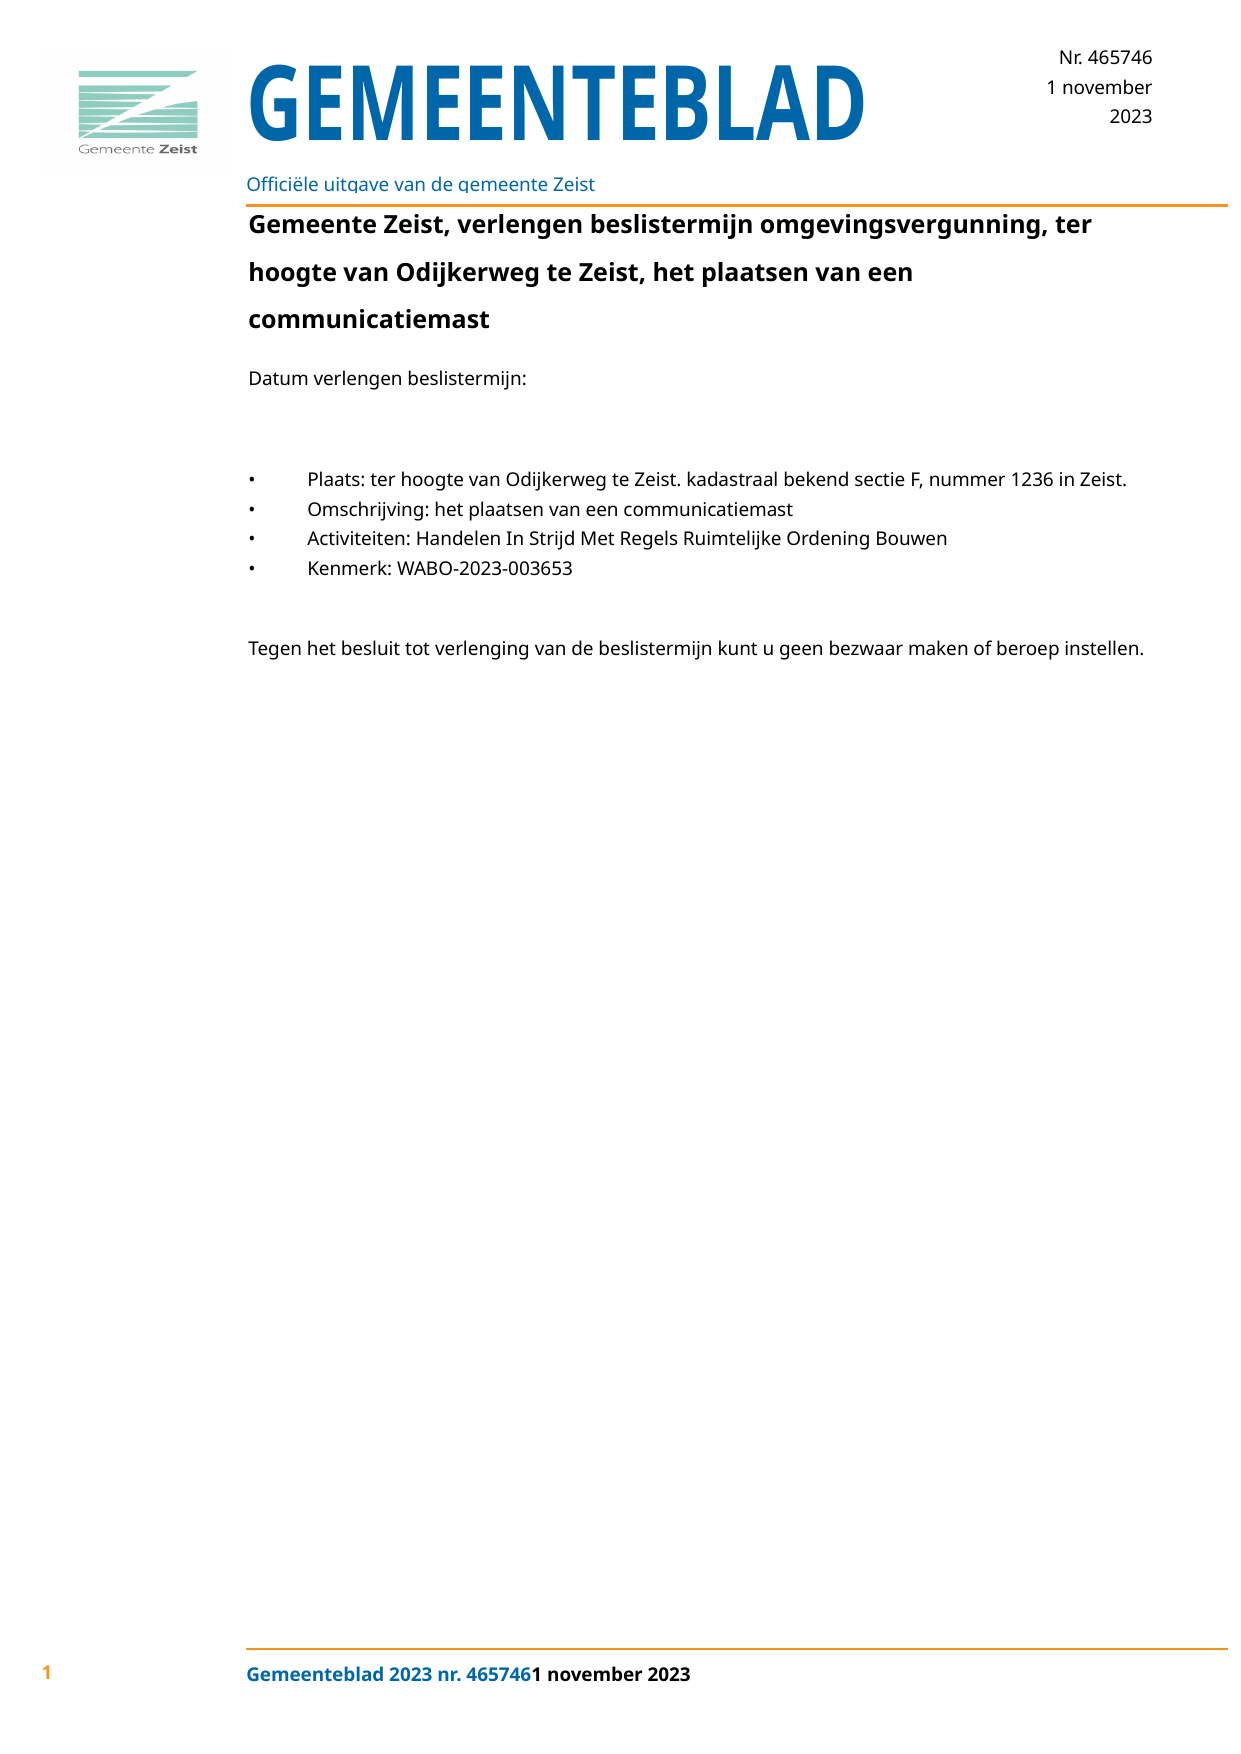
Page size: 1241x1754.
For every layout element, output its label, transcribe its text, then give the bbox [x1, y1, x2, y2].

list Activiteiten: Handelen In Strijd Met Regels Ruimtelijke Ordening Bouwen [248, 526, 1152, 551]
text Gemeente Zeist, verlengen beslistermijn omgevingsvergunning, ter hoogte van Odijkerweg te Zeist, het plaatsen van een communicatiemast [248, 207, 1152, 336]
list Omschrijving: het plaatsen van een communicatiemast [248, 496, 1152, 522]
text Tegen het besluit tot verlenging van de beslistermijn kunt u geen bezwaar maken of beroep instellen. [248, 635, 1152, 661]
picture [41, 47, 231, 172]
list Plaats: ter hoogte van Odijkerweg te Zeist. kadastraal bekend sectie F, nummer 1236 in Zeist. [248, 466, 1152, 492]
list Kenmerk: WABO-2023-003653 [248, 555, 1152, 581]
text Datum verlengen beslistermijn: [248, 366, 1152, 391]
